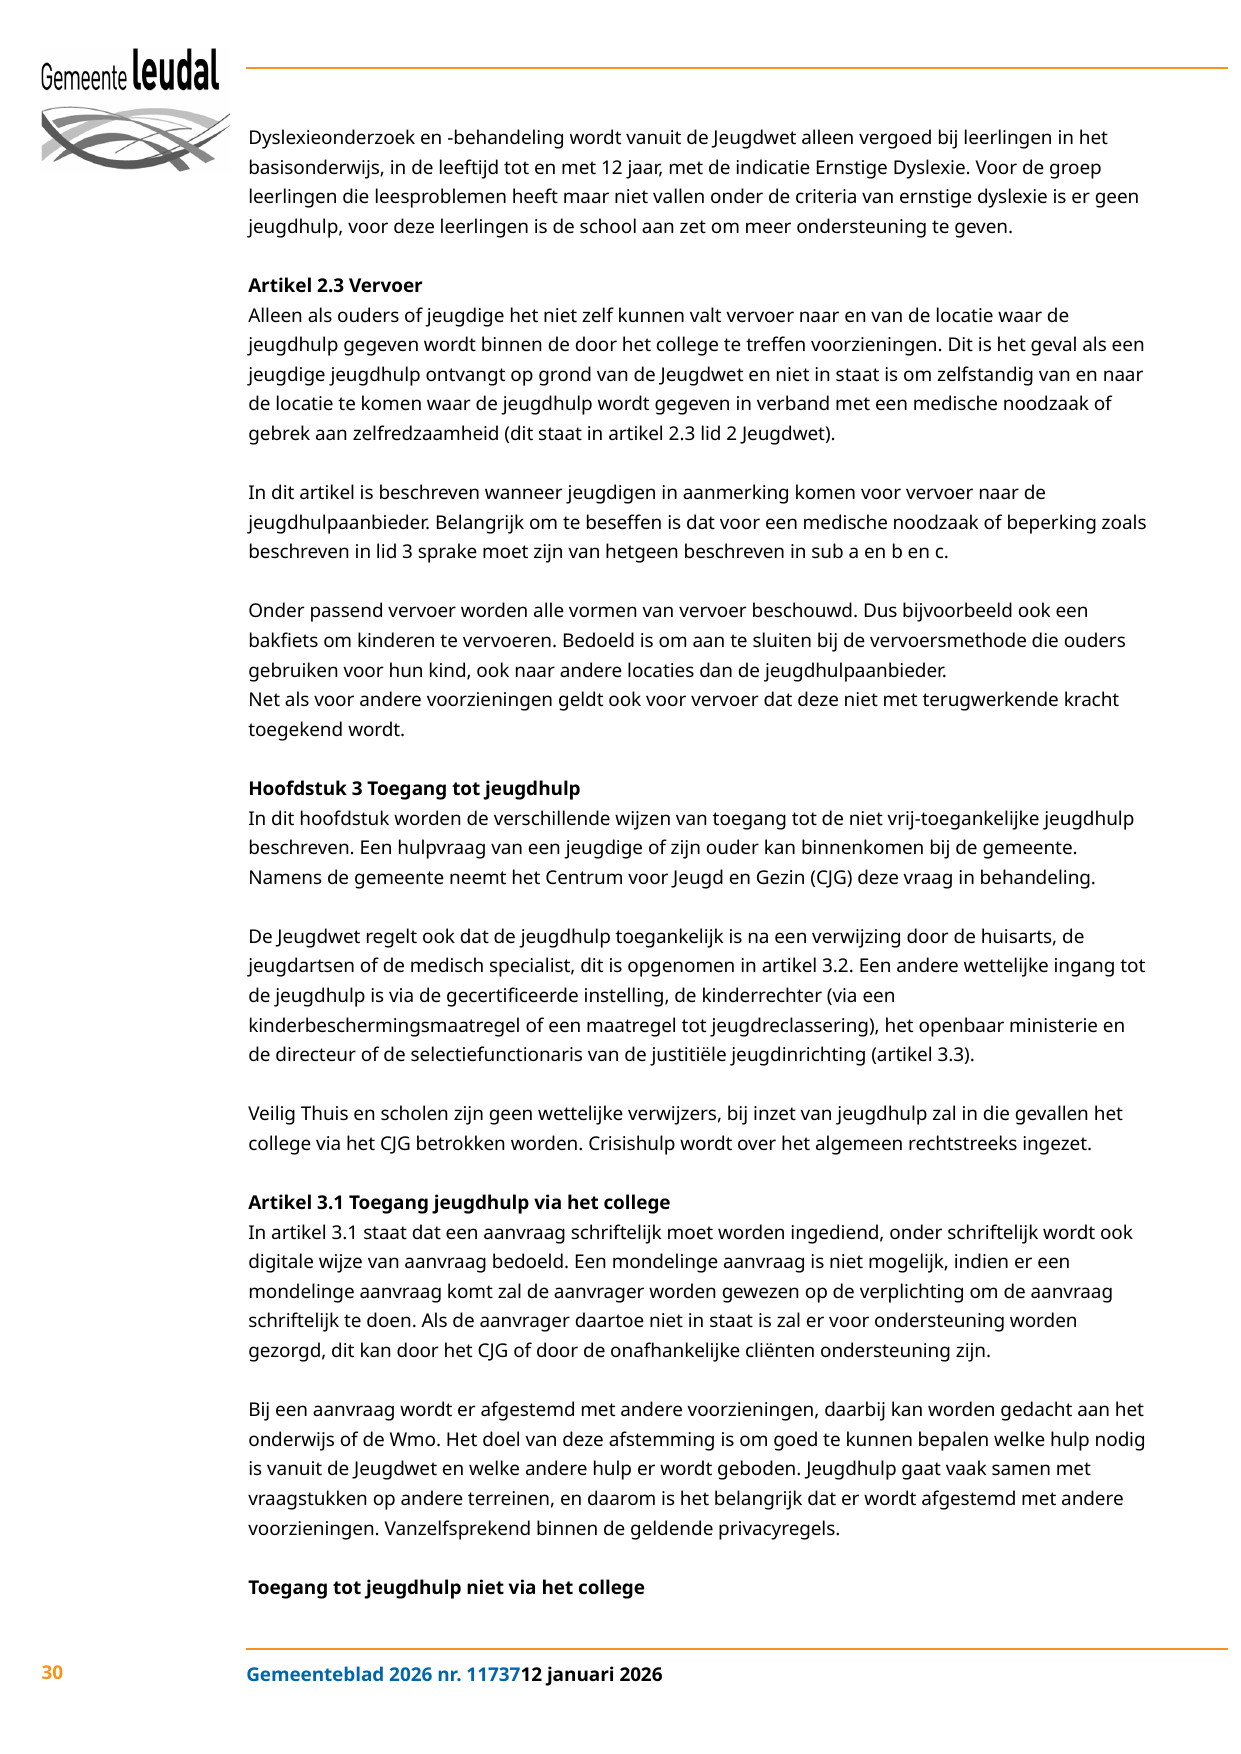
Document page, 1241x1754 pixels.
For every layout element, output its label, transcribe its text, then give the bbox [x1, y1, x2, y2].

text In artikel 3.1 staat dat een aanvraag schriftelijk moet worden ingediend, onder schriftelijk wordt ook digitale wijze van aanvraag bedoeld. Een mondelinge aanvraag is niet mogelijk, indien er een mondelinge aanvraag komt zal de aanvrager worden gewezen op de verplichting om de aanvraag schriftelijk te doen. Als de aanvrager daartoe niet in staat is zal er voor ondersteuning worden gezorgd, dit kan door het CJG of door de onafhankelijke cliënten ondersteuning zijn. [248, 1219, 1152, 1363]
text Alleen als ouders of jeugdige het niet zelf kunnen valt vervoer naar en van de locatie waar de jeugdhulp gegeven wordt binnen de door het college te treffen voorzieningen. Dit is het geval als een jeugdige jeugdhulp ontvangt op grond van de Jeugdwet en niet in staat is om zelfstandig van en naar de locatie te komen waar de jeugdhulp wordt gegeven in verband met een medische noodzaak of gebrek aan zelfredzaamheid (dit staat in artikel 2.3 lid 2 Jeugdwet). [248, 302, 1152, 446]
text Bij een aanvraag wordt er afgestemd met andere voorzieningen, daarbij kan worden gedacht aan het onderwijs of de Wmo. Het doel van deze afstemming is om goed te kunnen bepalen welke hulp nodig is vanuit de Jeugdwet en welke andere hulp er wordt geboden. Jeugdhulp gaat vaak samen met vraagstukken op andere terreinen, en daarom is het belangrijk dat er wordt afgestemd met andere voorzieningen. Vanzelfsprekend binnen de geldende privacyregels. [248, 1396, 1152, 1541]
text Artikel 3.1 Toegang jeugdhulp via het college [248, 1189, 1152, 1215]
text In dit hoofdstuk worden de verschillende wijzen van toegang tot de niet vrij-toegankelijke jeugdhulp beschreven. Een hulpvraag van een jeugdige of zijn ouder kan binnenkomen bij de gemeente. Namens de gemeente neemt het Centrum voor Jeugd en Gezin (CJG) deze vraag in behandeling. [248, 805, 1152, 890]
text Hoofdstuk 3 Toegang tot jeugdhulp [248, 775, 1152, 801]
picture [41, 47, 231, 172]
text In dit artikel is beschreven wanneer jeugdigen in aanmerking komen voor vervoer naar de jeugdhulpaanbieder. Belangrijk om te beseffen is dat voor een medische noodzaak of beperking zoals beschreven in lid 3 sprake moet zijn van hetgeen beschreven in sub a en b en c. [248, 479, 1152, 564]
text Veilig Thuis en scholen zijn geen wettelijke verwijzers, bij inzet van jeugdhulp zal in die gevallen het college via het CJG betrokken worden. Crisishulp wordt over het algemeen rechtstreeks ingezet. [248, 1101, 1152, 1156]
text Toegang tot jeugdhulp niet via het college [248, 1574, 1152, 1600]
text De Jeugdwet regelt ook dat de jeugdhulp toegankelijk is na een verwijzing door de huisarts, de jeugdartsen of de medisch specialist, dit is opgenomen in artikel 3.2. Een andere wettelijke ingang tot de jeugdhulp is via de gecertificeerde instelling, de kinderrechter (via een kinderbeschermingsmaatregel of een maatregel tot jeugdreclassering), het openbaar ministerie en de directeur of de selectiefunctionaris van de justitiële jeugdinrichting (artikel 3.3). [248, 923, 1152, 1067]
text Onder passend vervoer worden alle vormen van vervoer beschouwd. Dus bijvoorbeeld ook een bakfiets om kinderen te vervoeren. Bedoeld is om aan te sluiten bij de vervoersmethode die ouders gebruiken voor hun kind, ook naar andere locaties dan de jeugdhulpaanbieder. [248, 598, 1152, 683]
text Artikel 2.3 Vervoer [248, 272, 1152, 298]
text Dyslexieonderzoek en -behandeling wordt vanuit de Jeugdwet alleen vergoed bij leerlingen in het basisonderwijs, in de leeftijd tot en met 12 jaar, met de indicatie Ernstige Dyslexie. Voor de groep leerlingen die leesproblemen heeft maar niet vallen onder de criteria van ernstige dyslexie is er geen jeugdhulp, voor deze leerlingen is de school aan zet om meer ondersteuning te geven. [248, 124, 1152, 239]
text Net als voor andere voorzieningen geldt ook voor vervoer dat deze niet met terugwerkende kracht toegekend wordt. [248, 686, 1152, 742]
